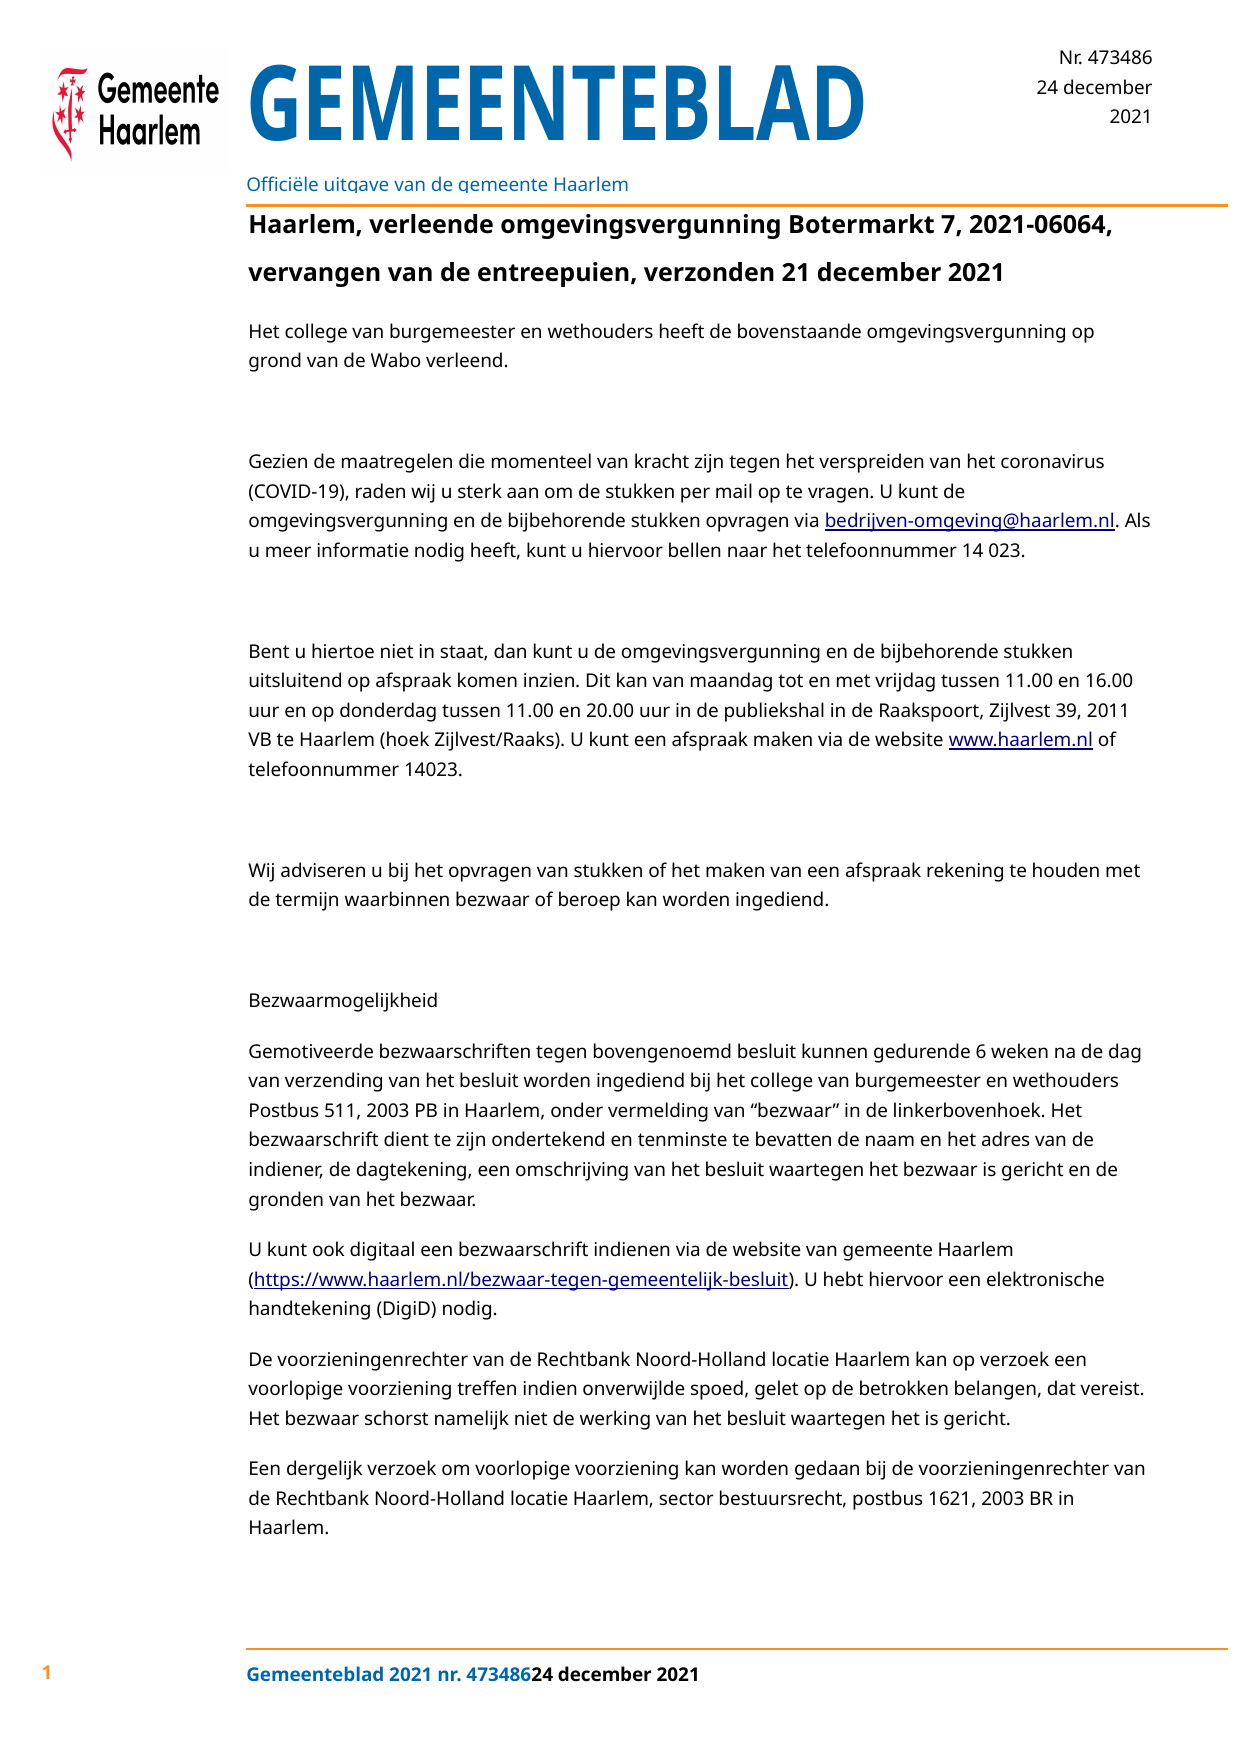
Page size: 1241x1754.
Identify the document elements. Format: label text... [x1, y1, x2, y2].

text Wij adviseren u bij het opvragen van stukken of het maken van een afspraak rekening te houden met de termijn waarbinnen bezwaar of beroep kan worden ingediend. [248, 857, 1152, 912]
text De voorzieningenrechter van de Rechtbank Noord-Holland locatie Haarlem kan op verzoek een voorlopige voorziening treffen indien onverwijlde spoed, gelet op de betrokken belangen, dat vereist. Het bezwaar schorst namelijk niet de werking van het besluit waartegen het is gericht. [248, 1346, 1152, 1431]
text Het college van burgemeester en wethouders heeft de bovenstaande omgevingsvergunning op grond van de Wabo verleend. [248, 318, 1152, 373]
text U kunt ook digitaal een bezwaarschrift indienen via de website van gemeente Haarlem (https://www.haarlem.nl/bezwaar-tegen-gemeentelijk-besluit). U hebt hiervoor een elektronische handtekening (DigiD) nodig. [248, 1236, 1152, 1321]
text Een dergelijk verzoek om voorlopige voorziening kan worden gedaan bij de voorzieningenrechter van de Rechtbank Noord-Holland locatie Haarlem, sector bestuursrecht, postbus 1621, 2003 BR in Haarlem. [248, 1455, 1152, 1540]
text Bezwaarmogelijkheid [248, 987, 1152, 1013]
text Gemotiveerde bezwaarschriften tegen bovengenoemd besluit kunnen gedurende 6 weken na de dag van verzending van het besluit worden ingediend bij het college van burgemeester en wethouders Postbus 511, 2003 PB in Haarlem, onder vermelding van “bezwaar” in de linkerbovenhoek. Het bezwaarschrift dient te zijn ondertekend en tenminste te bevatten de naam en het adres van de indiener, de dagtekening, een omschrijving van het besluit waartegen het bezwaar is gericht en de gronden van het bezwaar. [248, 1038, 1152, 1212]
text Gezien de maatregelen die momenteel van kracht zijn tegen het verspreiden van het coronavirus (COVID-19), raden wij u sterk aan om de stukken per mail op te vragen. U kunt de omgevingsvergunning en de bijbehorende stukken opvragen via bedrijven-omgeving@haarlem.nl. Als u meer informatie nodig heeft, kunt u hiervoor bellen naar het telefoonnummer 14 023. [248, 448, 1152, 563]
picture [41, 47, 231, 172]
text Haarlem, verleende omgevingsvergunning Botermarkt 7, 2021-06064, vervangen van de entreepuien, verzonden 21 december 2021 [248, 207, 1152, 288]
text Bent u hiertoe niet in staat, dan kunt u de omgevingsvergunning en de bijbehorende stukken uitsluitend op afspraak komen inzien. Dit kan van maandag tot en met vrijdag tussen 11.00 en 16.00 uur en op donderdag tussen 11.00 en 20.00 uur in de publiekshal in de Raakspoort, Zijlvest 39, 2011 VB te Haarlem (hoek Zijlvest/Raaks). U kunt een afspraak maken via de website www.haarlem.nl of telefoonnummer 14023. [248, 638, 1152, 782]
